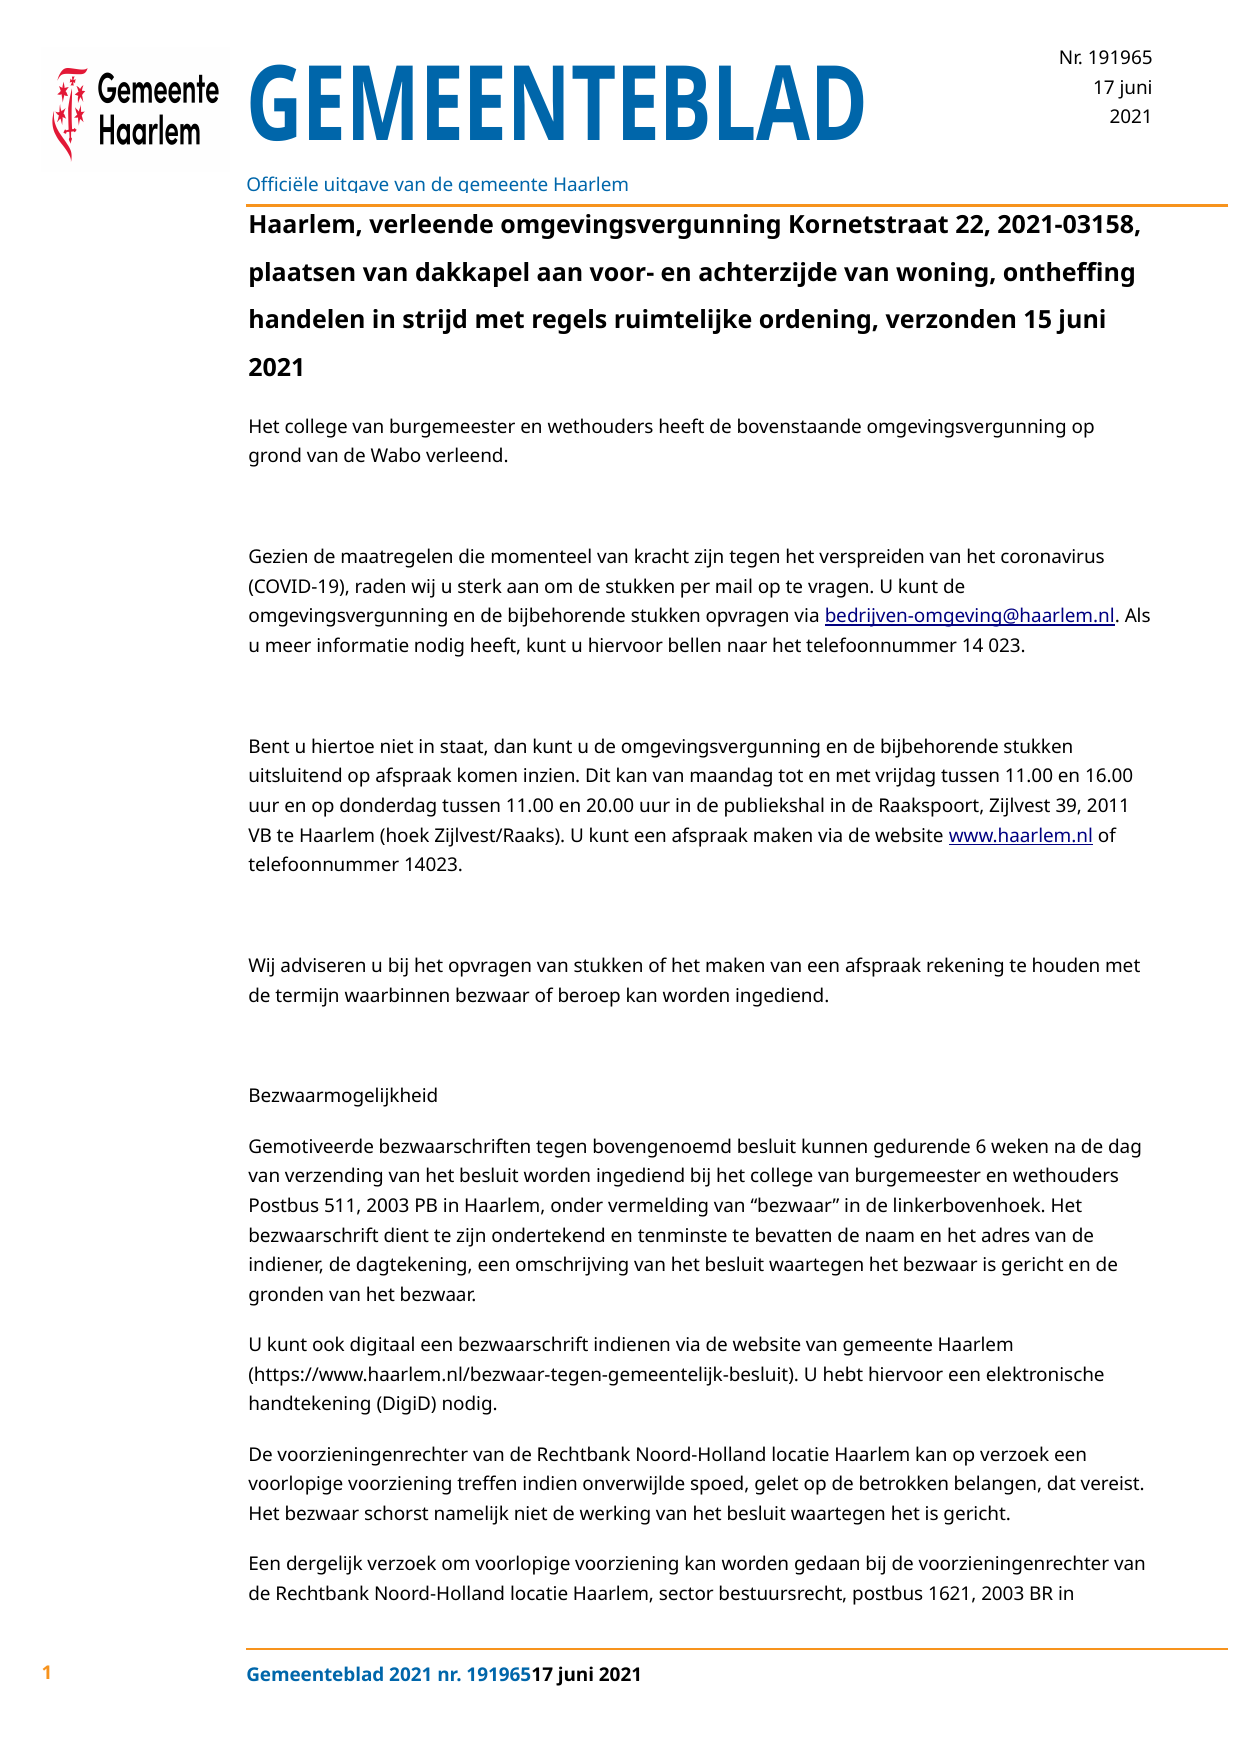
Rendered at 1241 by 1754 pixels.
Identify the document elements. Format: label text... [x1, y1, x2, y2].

text Gezien de maatregelen die momenteel van kracht zijn tegen het verspreiden van het coronavirus (COVID-19), raden wij u sterk aan om de stukken per mail op te vragen. U kunt de omgevingsvergunning en de bijbehorende stukken opvragen via bedrijven-omgeving@haarlem.nl. Als u meer informatie nodig heeft, kunt u hiervoor bellen naar het telefoonnummer 14 023. [248, 543, 1152, 658]
picture [41, 47, 231, 172]
text Het college van burgemeester en wethouders heeft de bovenstaande omgevingsvergunning op grond van de Wabo verleend. [248, 413, 1152, 468]
text De voorzieningenrechter van de Rechtbank Noord-Holland locatie Haarlem kan op verzoek een voorlopige voorziening treffen indien onverwijlde spoed, gelet op de betrokken belangen, dat vereist. Het bezwaar schorst namelijk niet de werking van het besluit waartegen het is gericht. [248, 1441, 1152, 1526]
text U kunt ook digitaal een bezwaarschrift indienen via de website van gemeente Haarlem (https://www.haarlem.nl/bezwaar-tegen-gemeentelijk-besluit). U hebt hiervoor een elektronische handtekening (DigiD) nodig. [248, 1331, 1152, 1416]
text Bezwaarmogelijkheid [248, 1083, 1152, 1108]
text Haarlem, verleende omgevingsvergunning Kornetstraat 22, 2021-03158, plaatsen van dakkapel aan voor- en achterzijde van woning, ontheffing handelen in strijd met regels ruimtelijke ordening, verzonden 15 juni 2021 [248, 207, 1152, 384]
text Bent u hiertoe niet in staat, dan kunt u de omgevingsvergunning en de bijbehorende stukken uitsluitend op afspraak komen inzien. Dit kan van maandag tot en met vrijdag tussen 11.00 en 16.00 uur en op donderdag tussen 11.00 en 20.00 uur in de publiekshal in de Raakspoort, Zijlvest 39, 2011 VB te Haarlem (hoek Zijlvest/Raaks). U kunt een afspraak maken via de website www.haarlem.nl of telefoonnummer 14023. [248, 733, 1152, 877]
text Een dergelijk verzoek om voorlopige voorziening kan worden gedaan bij de voorzieningenrechter van de Rechtbank Noord-Holland locatie Haarlem, sector bestuursrecht, postbus 1621, 2003 BR in [248, 1551, 1152, 1606]
text Gemotiveerde bezwaarschriften tegen bovengenoemd besluit kunnen gedurende 6 weken na de dag van verzending van het besluit worden ingediend bij het college van burgemeester en wethouders Postbus 511, 2003 PB in Haarlem, onder vermelding van “bezwaar” in de linkerbovenhoek. Het bezwaarschrift dient te zijn ondertekend en tenminste te bevatten de naam en het adres van de indiener, de dagtekening, een omschrijving van het besluit waartegen het bezwaar is gericht en de gronden van het bezwaar. [248, 1133, 1152, 1307]
text Wij adviseren u bij het opvragen van stukken of het maken van een afspraak rekening te houden met de termijn waarbinnen bezwaar of beroep kan worden ingediend. [248, 952, 1152, 1008]
